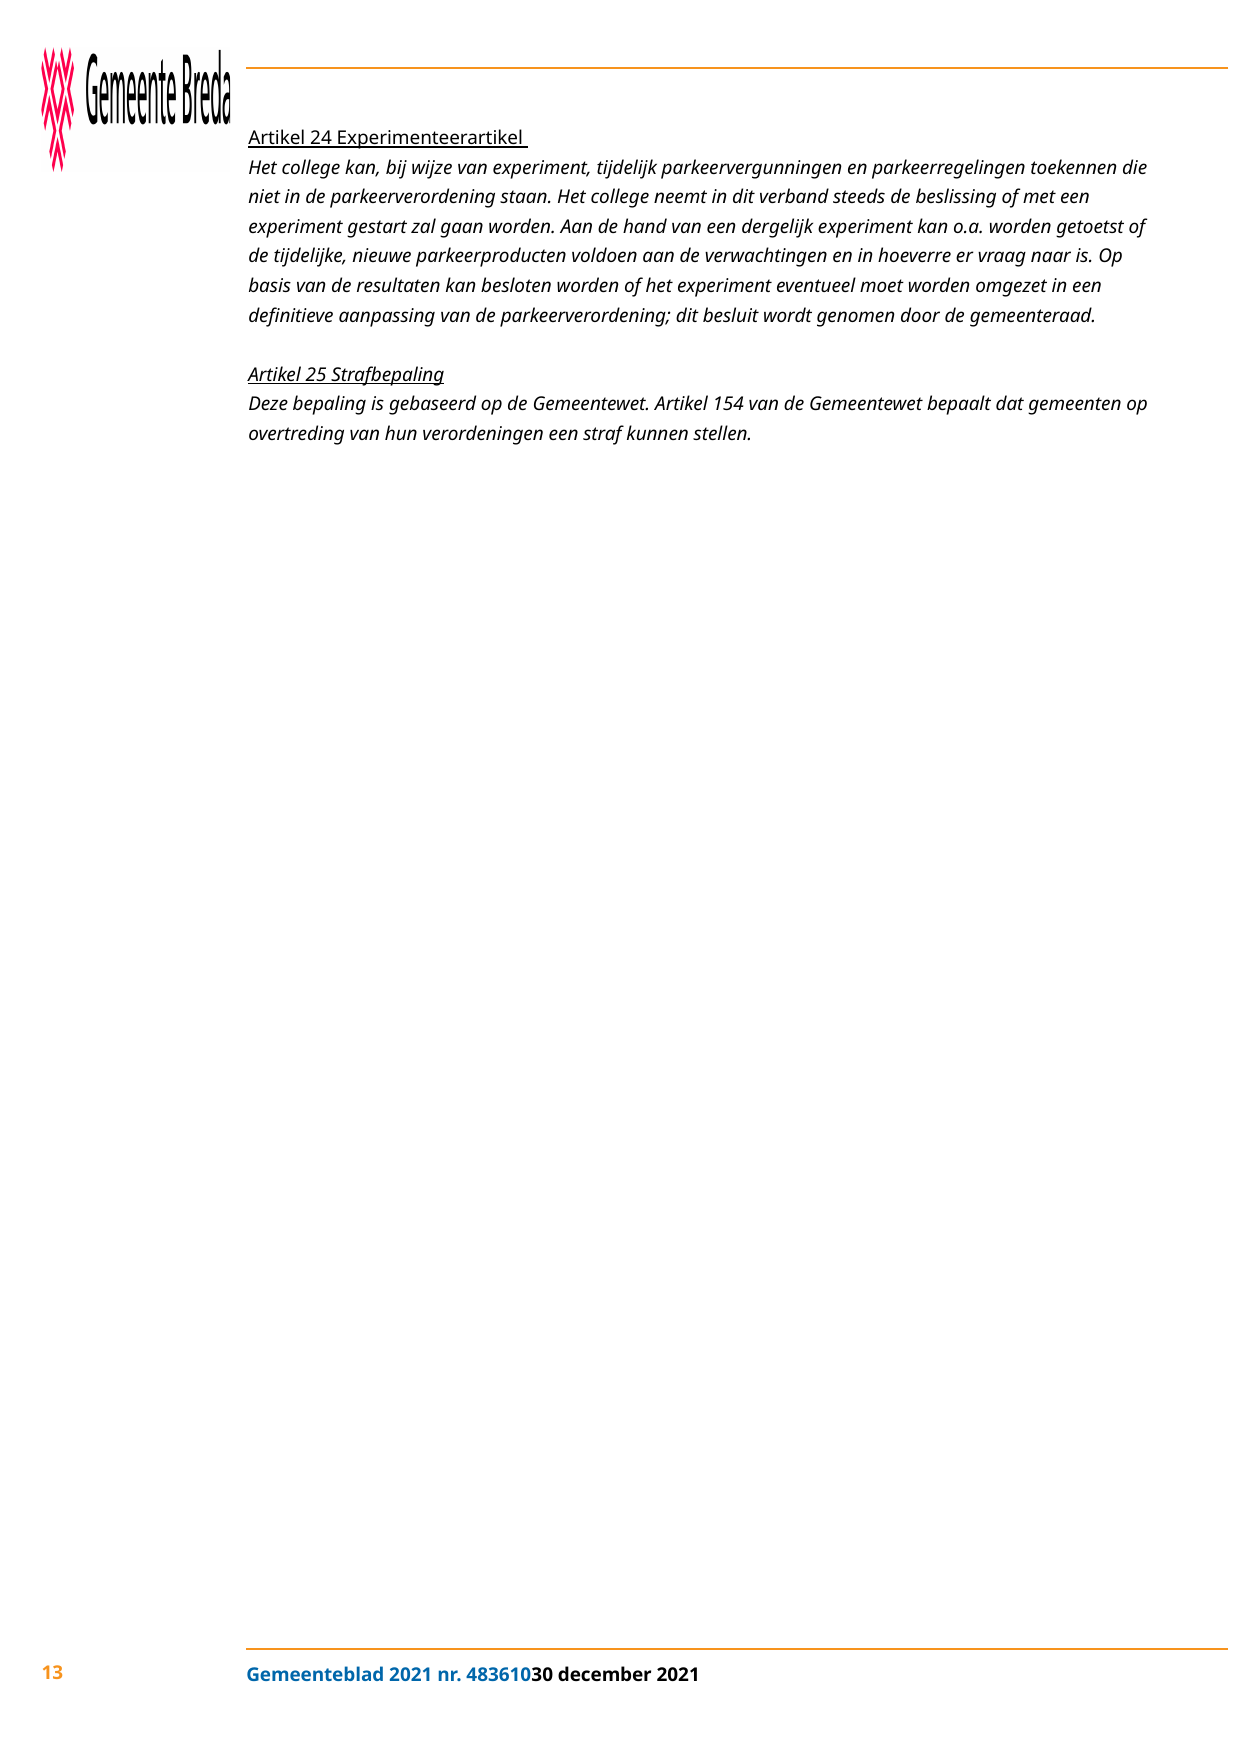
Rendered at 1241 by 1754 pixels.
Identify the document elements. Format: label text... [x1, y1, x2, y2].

text Deze bepaling is gebaseerd op de Gemeentewet. Artikel 154 van de Gemeentewet bepaalt dat gemeenten op overtreding van hun verordeningen een straf kunnen stellen. [248, 391, 1152, 446]
text Artikel 24 Experimenteerartikel [248, 124, 1152, 150]
text Artikel 25 Strafbepaling [248, 361, 1152, 387]
text Het college kan, bij wijze van experiment, tijdelijk parkeervergunningen en parkeerregelingen toekennen die niet in de parkeerverordening staan. Het college neemt in dit verband steeds de beslissing of met een experiment gestart zal gaan worden. Aan de hand van een dergelijk experiment kan o.a. worden getoetst of de tijdelijke, nieuwe parkeerproducten voldoen aan de verwachtingen en in hoeverre er vraag naar is. Op basis van de resultaten kan besloten worden of het experiment eventueel moet worden omgezet in een definitieve aanpassing van de parkeerverordening; dit besluit wordt genomen door de gemeenteraad. [248, 154, 1152, 328]
picture [41, 47, 231, 172]
